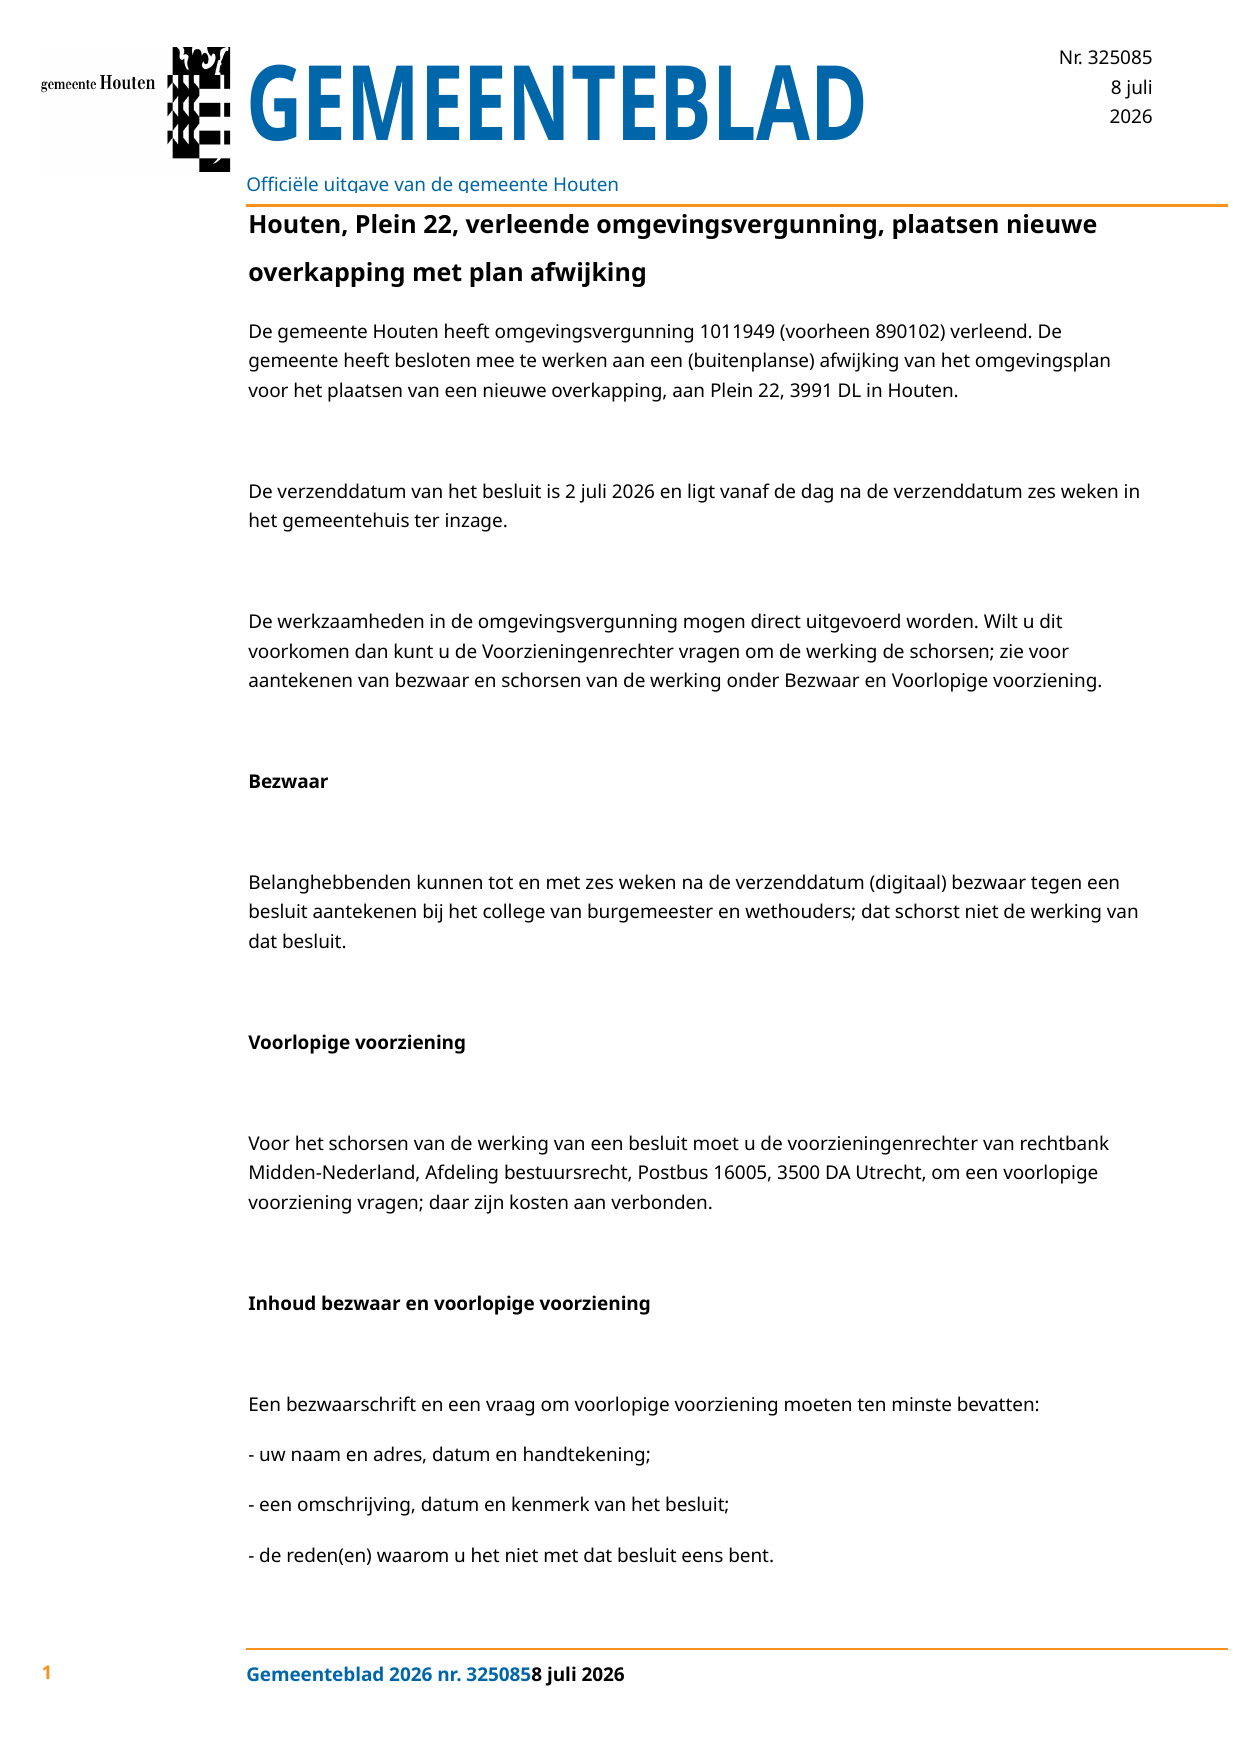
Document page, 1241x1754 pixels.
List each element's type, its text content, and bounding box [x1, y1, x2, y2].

text - de reden(en) waarom u het niet met dat besluit eens bent. [248, 1542, 1152, 1568]
text De werkzaamheden in de omgevingsvergunning mogen direct uitgevoerd worden. Wilt u dit voorkomen dan kunt u de Voorzieningenrechter vragen om de werking de schorsen; zie voor aantekenen van bezwaar en schorsen van de werking onder Bezwaar en Voorlopige voorziening. [248, 608, 1152, 693]
text Belanghebbenden kunnen tot en met zes weken na de verzenddatum (digitaal) bezwaar tegen een besluit aantekenen bij het college van burgemeester en wethouders; dat schorst niet de werking van dat besluit. [248, 869, 1152, 954]
picture [41, 47, 231, 172]
text Houten, Plein 22, verleende omgevingsvergunning, plaatsen nieuwe overkapping met plan afwijking [248, 207, 1152, 288]
text Inhoud bezwaar en voorlopige voorziening [248, 1290, 1152, 1316]
text Voor het schorsen van de werking van een besluit moet u de voorzieningenrechter van rechtbank Midden-Nederland, Afdeling bestuursrecht, Postbus 16005, 3500 DA Utrecht, om een voorlopige voorziening vragen; daar zijn kosten aan verbonden. [248, 1130, 1152, 1215]
text Bezwaar [248, 768, 1152, 794]
text - een omschrijving, datum en kenmerk van het besluit; [248, 1492, 1152, 1517]
text Voorlopige voorziening [248, 1029, 1152, 1055]
text De gemeente Houten heeft omgevingsvergunning 1011949 (voorheen 890102) verleend. De gemeente heeft besloten mee te werken aan een (buitenplanse) afwijking van het omgevingsplan voor het plaatsen van een nieuwe overkapping, aan Plein 22, 3991 DL in Houten. [248, 318, 1152, 403]
text Een bezwaarschrift en een vraag om voorlopige voorziening moeten ten minste bevatten: [248, 1391, 1152, 1417]
text - uw naam en adres, datum en handtekening; [248, 1441, 1152, 1467]
text De verzenddatum van het besluit is 2 juli 2026 en ligt vanaf de dag na de verzenddatum zes weken in het gemeentehuis ter inzage. [248, 478, 1152, 533]
